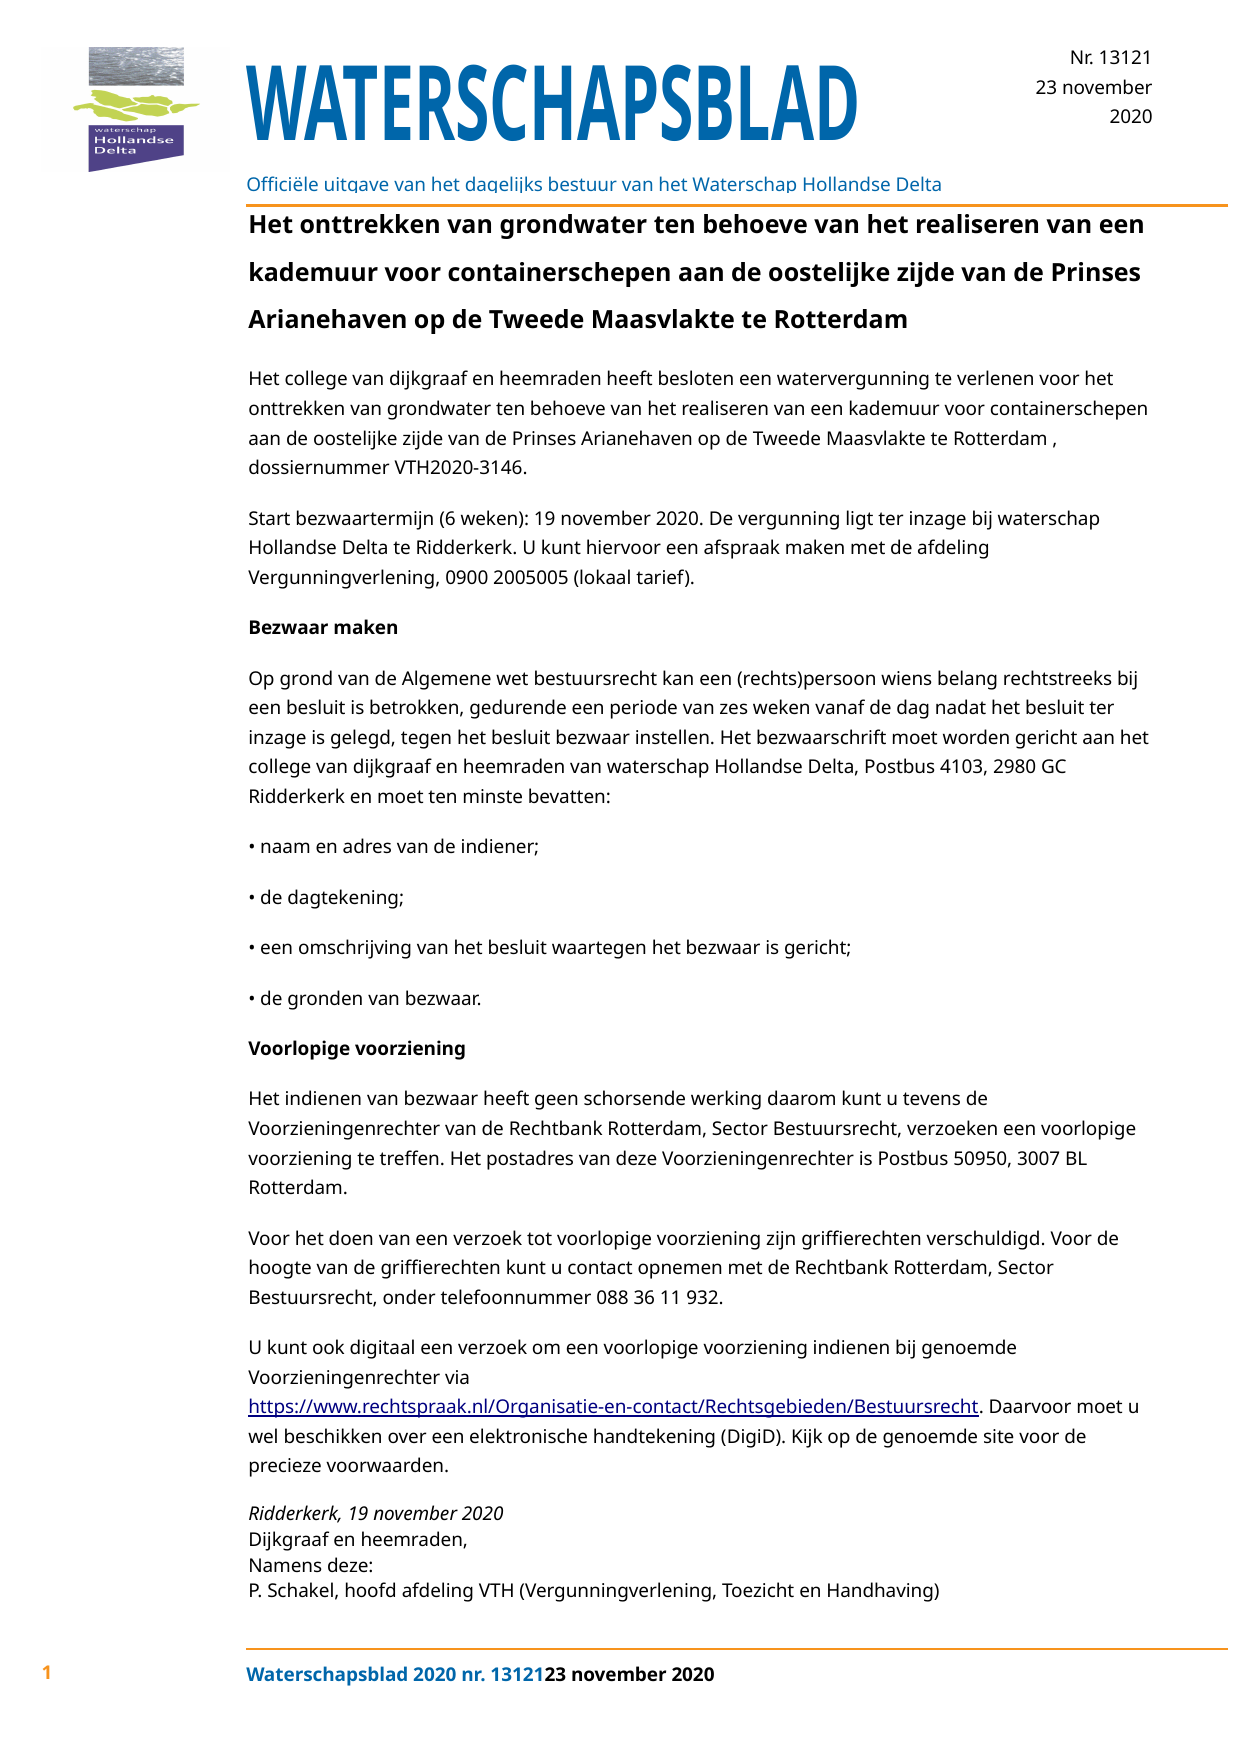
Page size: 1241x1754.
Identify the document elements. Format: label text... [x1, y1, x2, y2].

text Voorlopige voorziening [248, 1035, 1152, 1061]
text P. Schakel, hoofd afdeling VTH (Vergunningverlening, Toezicht en Handhaving) [248, 1578, 1152, 1603]
text • de gronden van bezwaar. [248, 985, 1152, 1010]
text U kunt ook digitaal een verzoek om een voorlopige voorziening indienen bij genoemde Voorzieningenrechter via https://www.rechtspraak.nl/Organisatie-en-contact/Rechtsgebieden/Bestuursrecht. Daarvoor moet u wel beschikken over een elektronische handtekening (DigiD). Kijk op de genoemde site voor de precieze voorwaarden. [248, 1334, 1152, 1478]
text Ridderkerk, 19 november 2020 [248, 1500, 1152, 1526]
text Start bezwaartermijn (6 weken): 19 november 2020. De vergunning ligt ter inzage bij waterschap Hollandse Delta te Ridderkerk. U kunt hiervoor een afspraak maken met de afdeling Vergunningverlening, 0900 2005005 (lokaal tarief). [248, 505, 1152, 589]
picture [41, 47, 231, 172]
text • de dagtekening; [248, 884, 1152, 909]
text Op grond van de Algemene wet bestuursrecht kan een (rechts)persoon wiens belang rechtstreeks bij een besluit is betrokken, gedurende een periode van zes weken vanaf de dag nadat het besluit ter inzage is gelegd, tegen het besluit bezwaar instellen. Het bezwaarschrift moet worden gericht aan het college van dijkgraaf en heemraden van waterschap Hollandse Delta, Postbus 4103, 2980 GC Ridderkerk en moet ten minste bevatten: [248, 665, 1152, 809]
text Bezwaar maken [248, 614, 1152, 640]
text Het college van dijkgraaf en heemraden heeft besloten een watervergunning te verlenen voor het onttrekken van grondwater ten behoeve van het realiseren van een kademuur voor containerschepen aan de oostelijke zijde van de Prinses Arianehaven op de Tweede Maasvlakte te Rotterdam , dossiernummer VTH2020-3146. [248, 366, 1152, 480]
text Voor het doen van een verzoek tot voorlopige voorziening zijn griffierechten verschuldigd. Voor de hoogte van de griffierechten kunt u contact opnemen met de Rechtbank Rotterdam, Sector Bestuursrecht, onder telefoonnummer 088 36 11 932. [248, 1225, 1152, 1309]
text Het onttrekken van grondwater ten behoeve van het realiseren van een kademuur voor containerschepen aan de oostelijke zijde van de Prinses Arianehaven op de Tweede Maasvlakte te Rotterdam [248, 207, 1152, 336]
text Dijkgraaf en heemraden, [248, 1526, 1152, 1552]
text • een omschrijving van het besluit waartegen het bezwaar is gericht; [248, 934, 1152, 960]
text Namens deze: [248, 1552, 1152, 1578]
text • naam en adres van de indiener; [248, 833, 1152, 859]
text Het indienen van bezwaar heeft geen schorsende werking daarom kunt u tevens de Voorzieningenrechter van de Rechtbank Rotterdam, Sector Bestuursrecht, verzoeken een voorlopige voorziening te treffen. Het postadres van deze Voorzieningenrechter is Postbus 50950, 3007 BL Rotterdam. [248, 1086, 1152, 1200]
